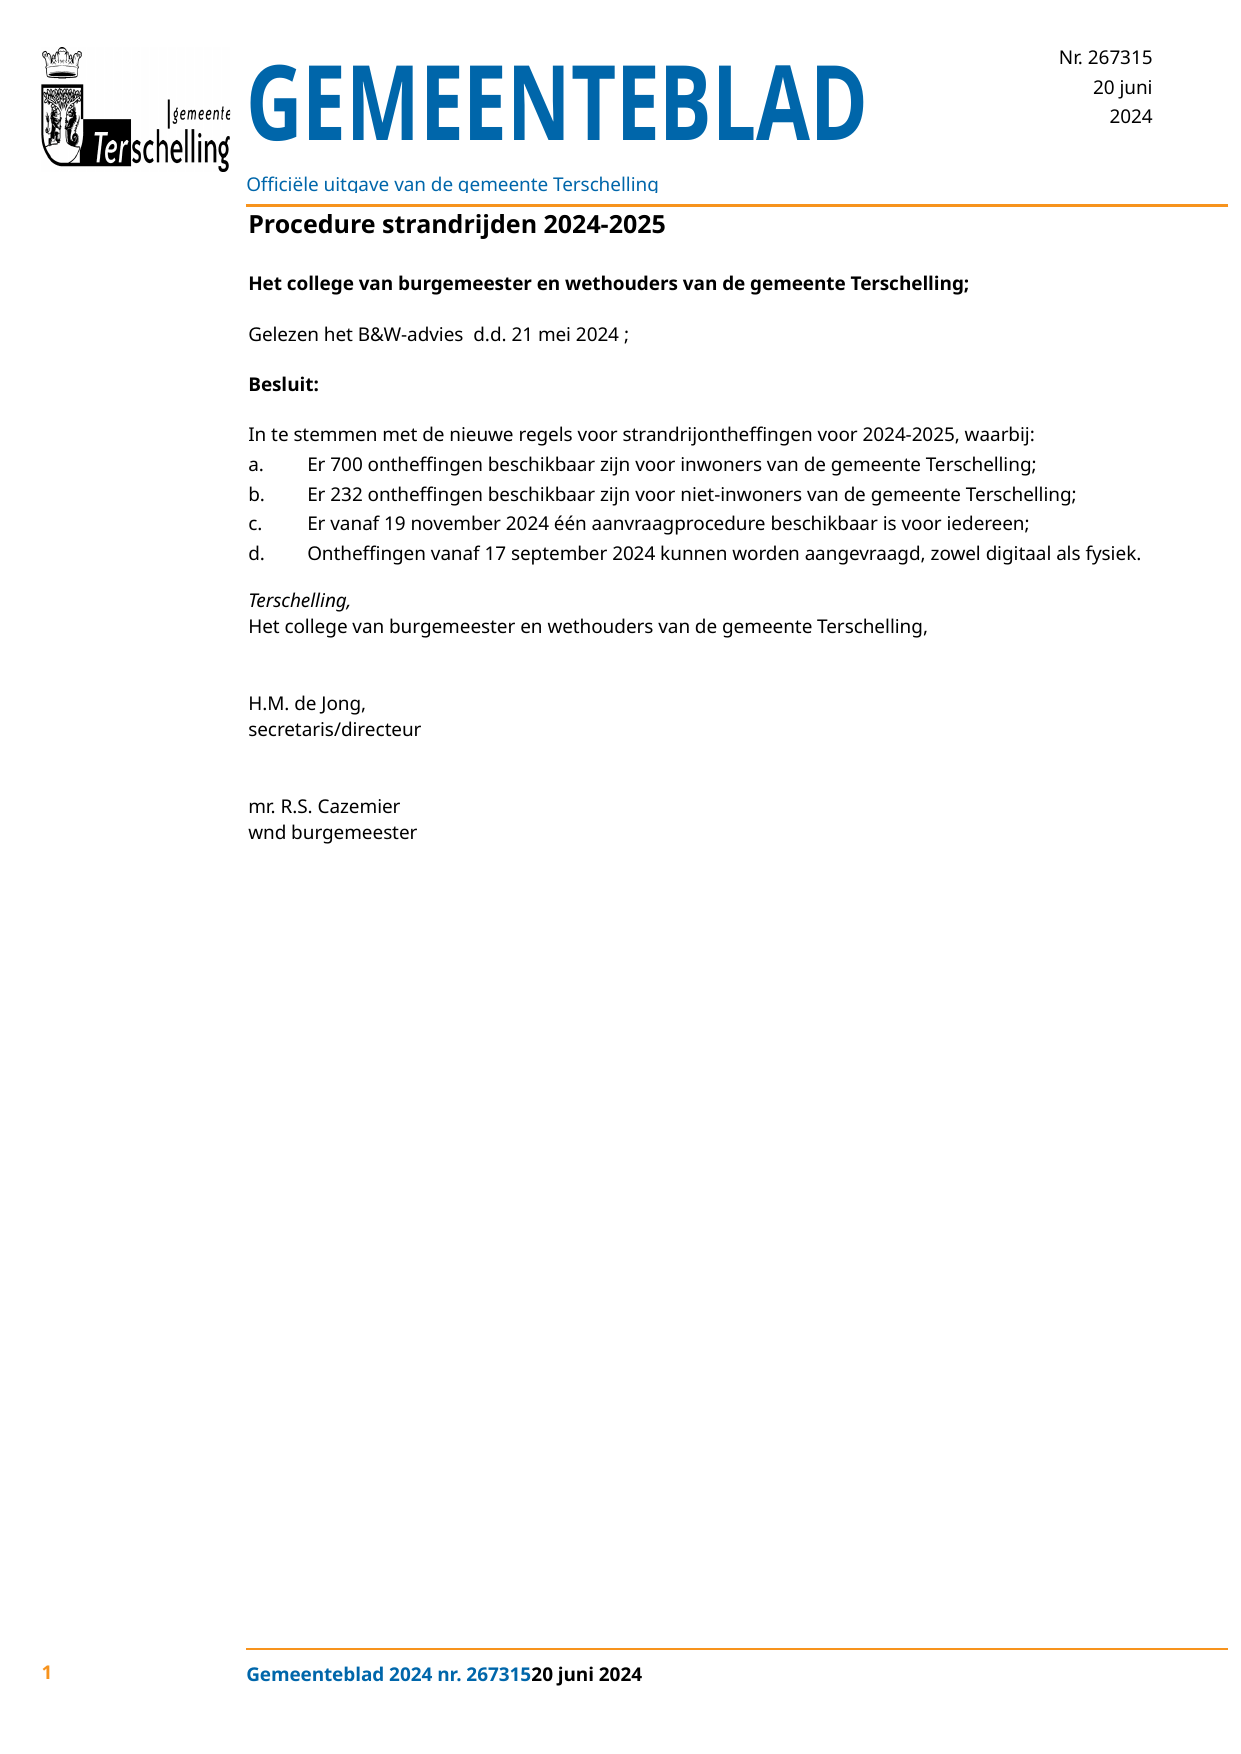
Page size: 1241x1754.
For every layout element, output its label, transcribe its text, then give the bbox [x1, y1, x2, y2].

picture [41, 47, 231, 172]
text In te stemmen met de nieuwe regels voor strandrijontheffingen voor 2024-2025, waarbij: [248, 422, 1152, 447]
text Gelezen het B&W-advies ​ d.d. 21 mei 2024 ; ​ [248, 321, 1152, 346]
list Er 232 ontheffingen beschikbaar zijn voor niet-inwoners van de gemeente Terschelling; [248, 481, 1152, 506]
text Het college van burgemeester en wethouders van de gemeente Terschelling, [248, 613, 1152, 639]
text wnd burgemeester [248, 819, 1152, 845]
text secretaris/directeur [248, 716, 1152, 742]
text mr. R.S. Cazemier [248, 793, 1152, 819]
list Er vanaf 19 november 2024 één aanvraagprocedure beschikbaar is voor iedereen; [248, 510, 1152, 536]
text Besluit: [248, 371, 1152, 397]
text H.M. de Jong, [248, 691, 1152, 716]
list Er 700 ontheffingen beschikbaar zijn voor inwoners van de gemeente Terschelling; [248, 451, 1152, 477]
list Ontheffingen vanaf 17 september 2024 kunnen worden aangevraagd, zowel digitaal als fysiek. [248, 540, 1152, 566]
text Procedure strandrijden 2024-2025 [248, 207, 1152, 241]
text Terschelling, [248, 588, 1152, 613]
text Het college van burgemeester en wethouders van de gemeente Terschelling; [248, 270, 1152, 296]
